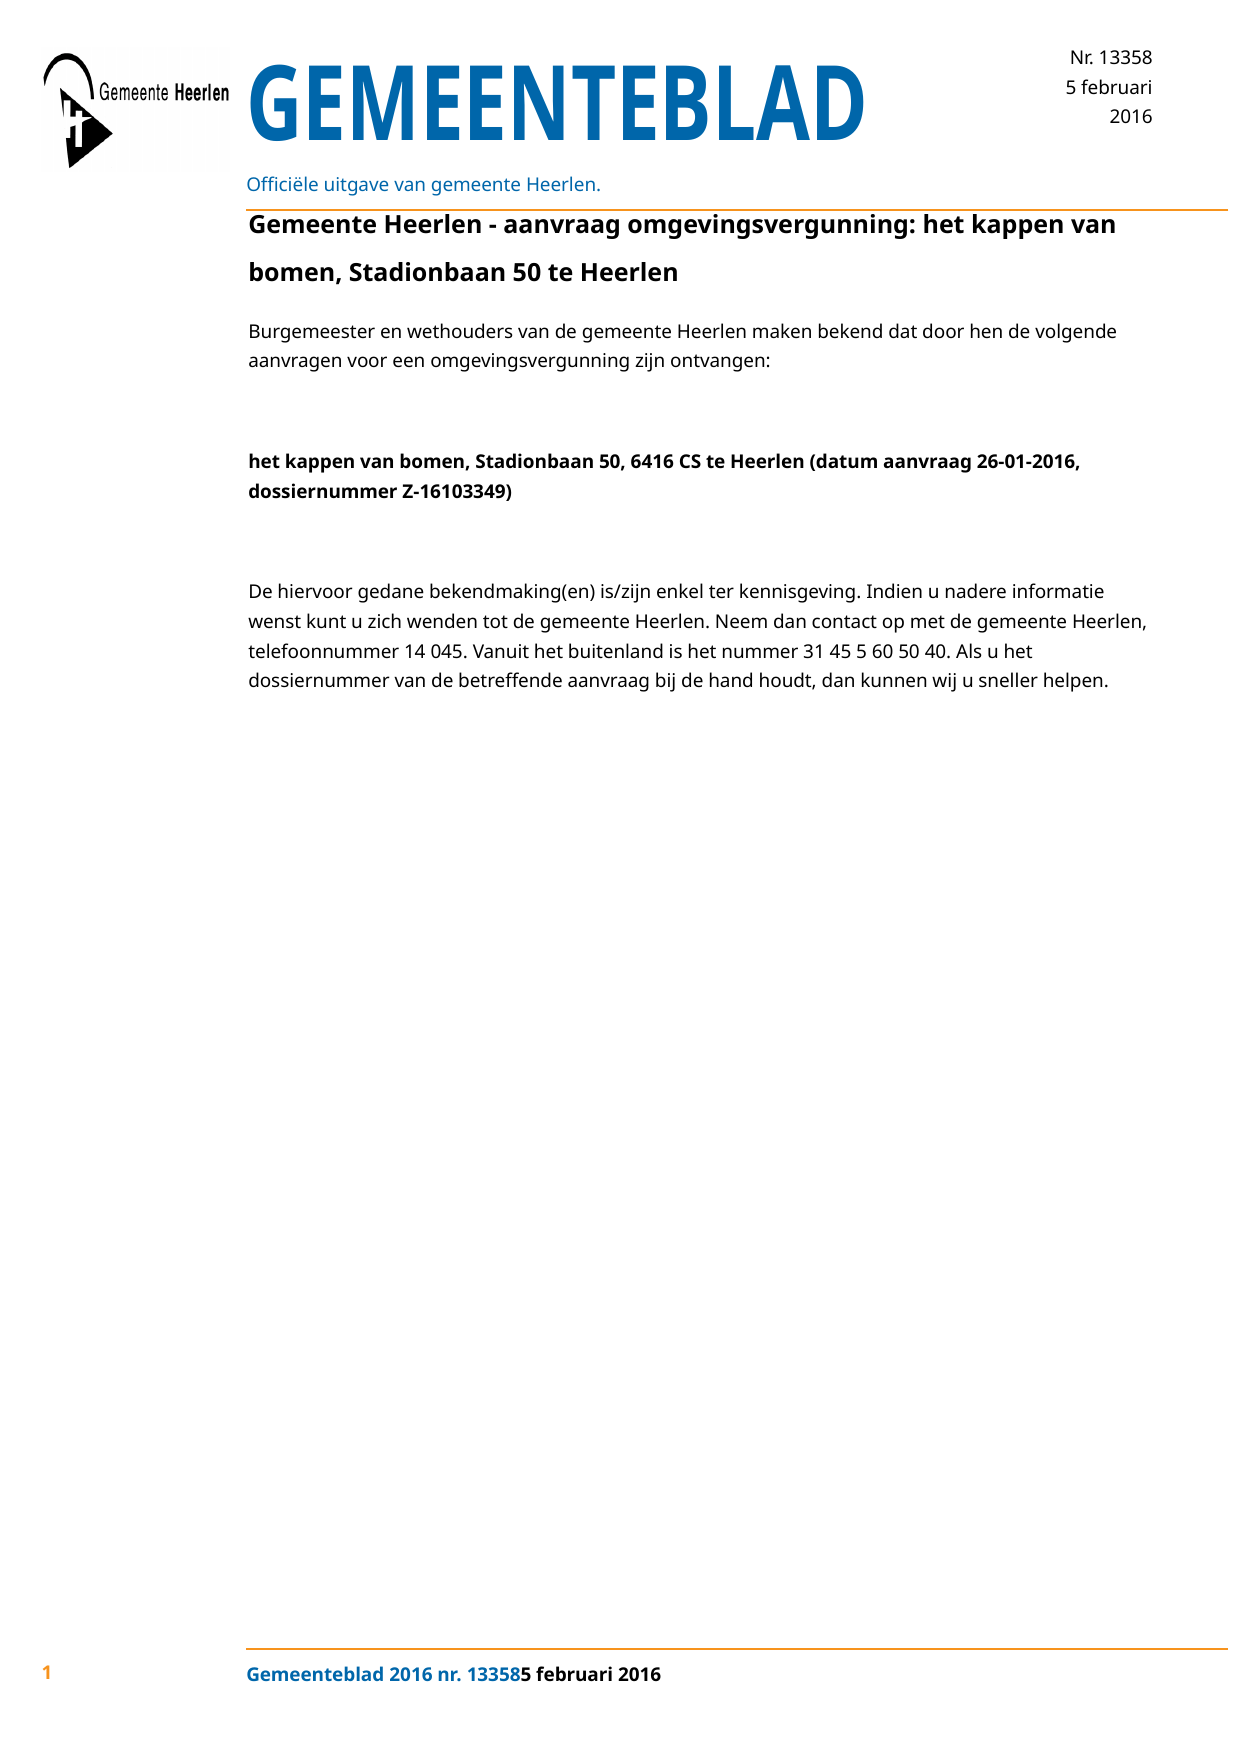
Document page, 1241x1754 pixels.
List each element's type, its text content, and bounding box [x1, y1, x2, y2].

text Gemeente Heerlen - aanvraag omgevingsvergunning: het kappen van bomen, Stadionbaan 50 te Heerlen [248, 211, 1152, 288]
picture [41, 47, 231, 172]
text Burgemeester en wethouders van de gemeente Heerlen maken bekend dat door hen de volgende aanvragen voor een omgevingsvergunning zijn ontvangen: [248, 318, 1152, 373]
text De hiervoor gedane bekendmaking(en) is/zijn enkel ter kennisgeving. Indien u nadere informatie wenst kunt u zich wenden tot de gemeente Heerlen. Neem dan contact op met de gemeente Heerlen, telefoonnummer 14 045. Vanuit het buitenland is het nummer 31 45 5 60 50 40. Als u het dossiernummer van de betreffende aanvraag bij de hand houdt, dan kunnen wij u sneller helpen. [248, 579, 1152, 693]
text het kappen van bomen, Stadionbaan 50, 6416 CS te Heerlen (datum aanvraag 26-01-2016, dossiernummer Z-16103349) [248, 448, 1152, 504]
